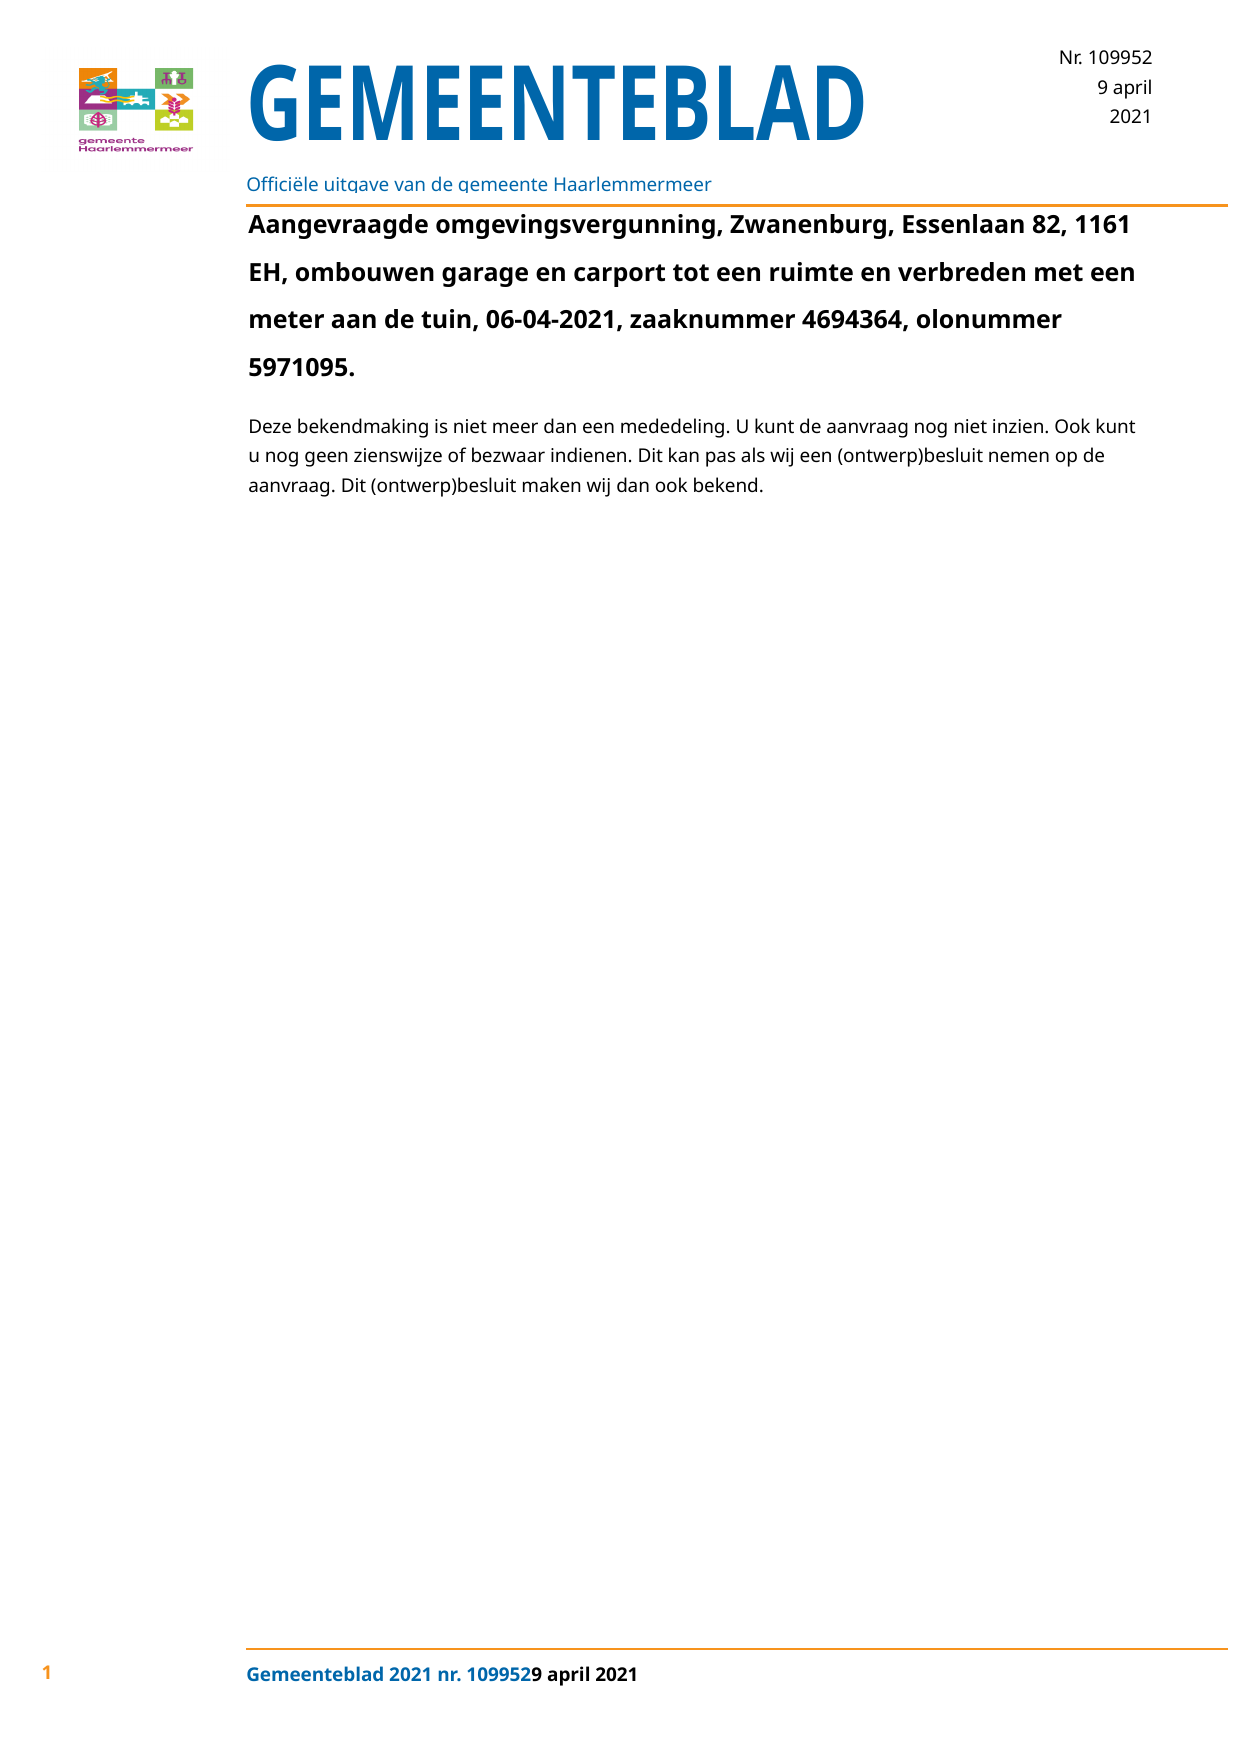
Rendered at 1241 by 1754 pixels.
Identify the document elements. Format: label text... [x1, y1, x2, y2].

picture [41, 47, 231, 172]
text Deze bekendmaking is niet meer dan een mededeling. U kunt de aanvraag nog niet inzien. Ook kunt u nog geen zienswijze of bezwaar indienen. Dit kan pas als wij een (ontwerp)besluit nemen op de aanvraag. Dit (ontwerp)besluit maken wij dan ook bekend. [248, 413, 1152, 498]
text Aangevraagde omgevingsvergunning, Zwanenburg, Essenlaan 82, 1161 EH, ombouwen garage en carport tot een ruimte en verbreden met een meter aan de tuin, 06-04-2021, zaaknummer 4694364, olonummer 5971095. [248, 207, 1152, 384]
